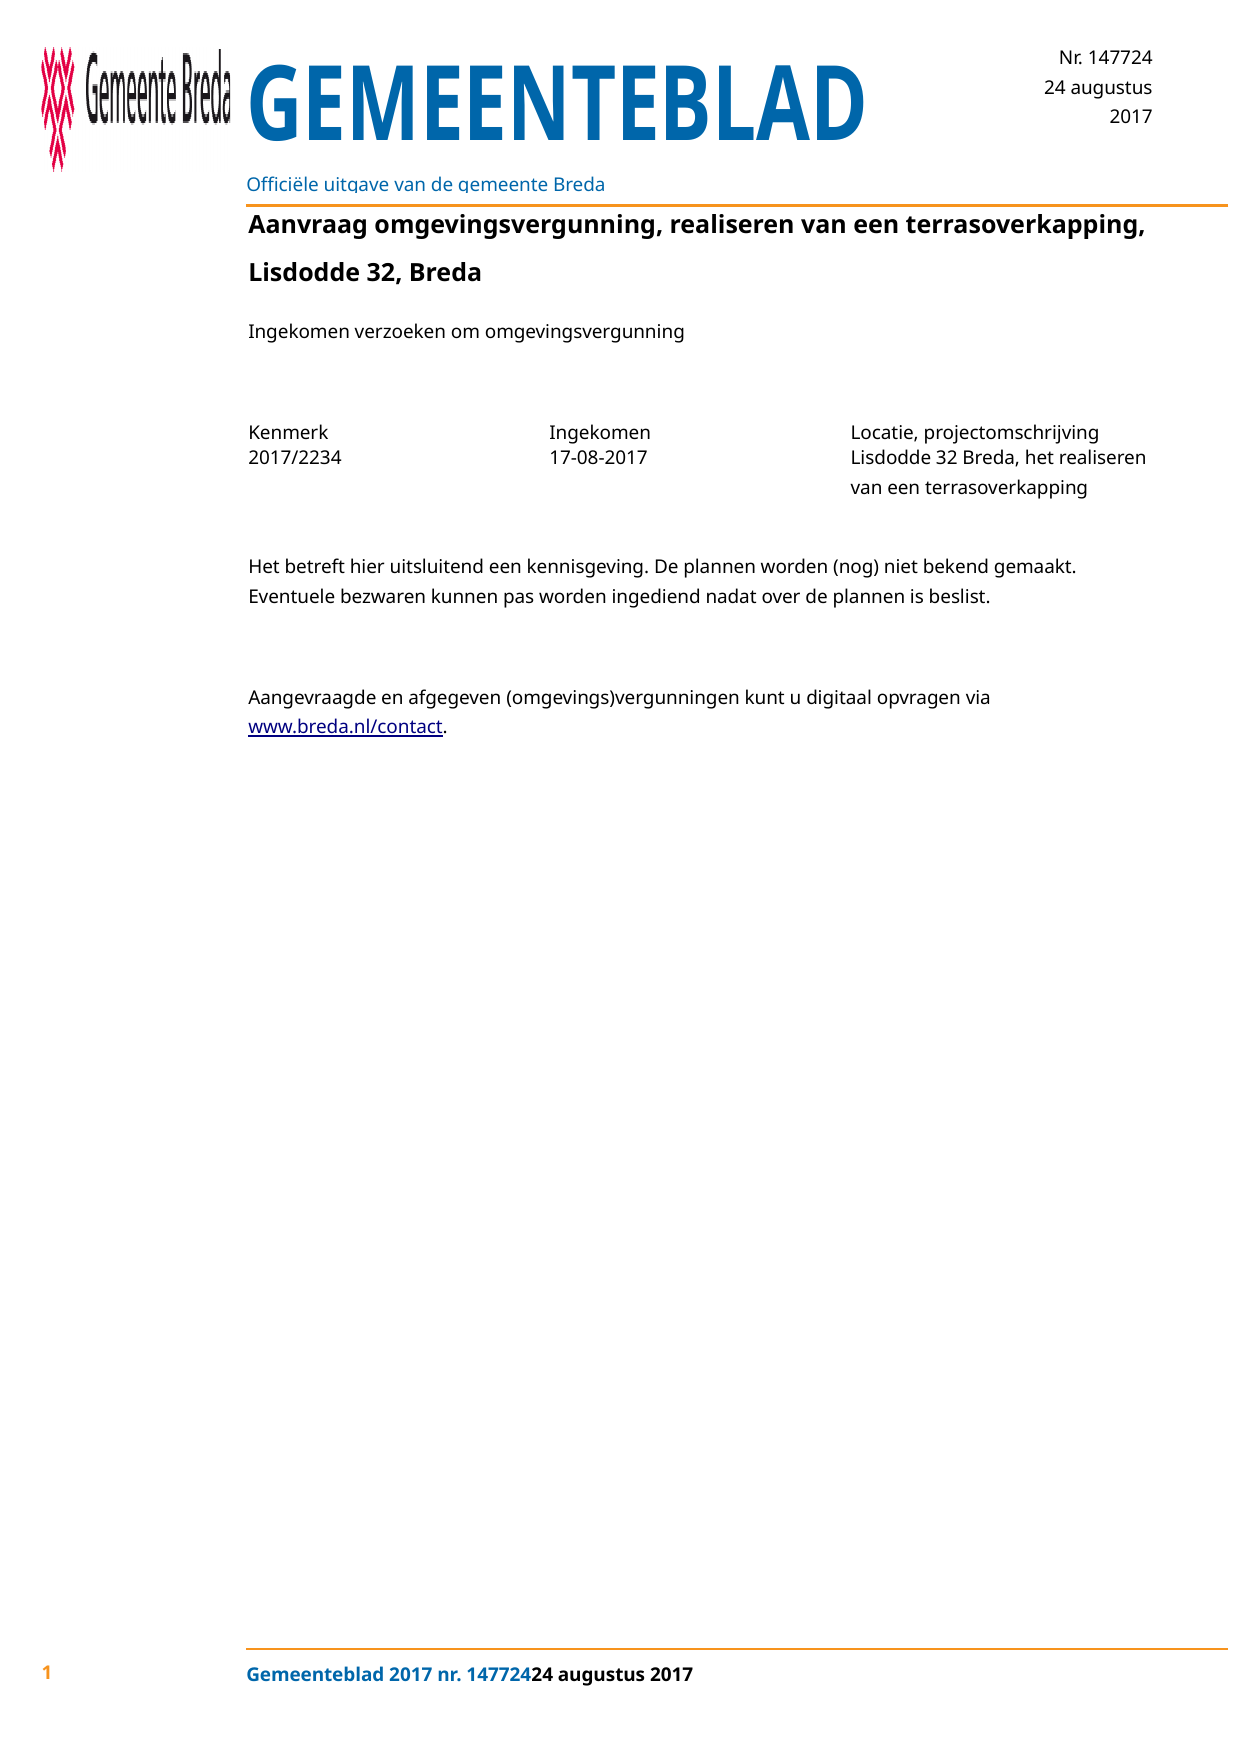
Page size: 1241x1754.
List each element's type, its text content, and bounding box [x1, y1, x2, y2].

table_cell 2017/2234 [248, 445, 549, 500]
picture [41, 47, 231, 172]
table_cell 17-08-2017 [549, 445, 850, 500]
table_cell Lisdodde 32 Breda, het realiseren van een terrasoverkapping [850, 445, 1152, 500]
text Aangevraagde en afgegeven (omgevings)vergunningen kunt u digitaal opvragen via www.breda.nl/contact. [248, 684, 1152, 739]
table_header Locatie, projectomschrijving [850, 419, 1152, 444]
text Aanvraag omgevingsvergunning, realiseren van een terrasoverkapping, Lisdodde 32, Breda [248, 207, 1152, 288]
text Het betreft hier uitsluitend een kennisgeving. De plannen worden (nog) niet bekend gemaakt. Eventuele bezwaren kunnen pas worden ingediend nadat over de plannen is beslist. [248, 553, 1152, 609]
table_header Kenmerk [248, 419, 549, 444]
table_header Ingekomen [549, 419, 850, 444]
text Ingekomen verzoeken om omgevingsvergunning [248, 318, 1152, 344]
